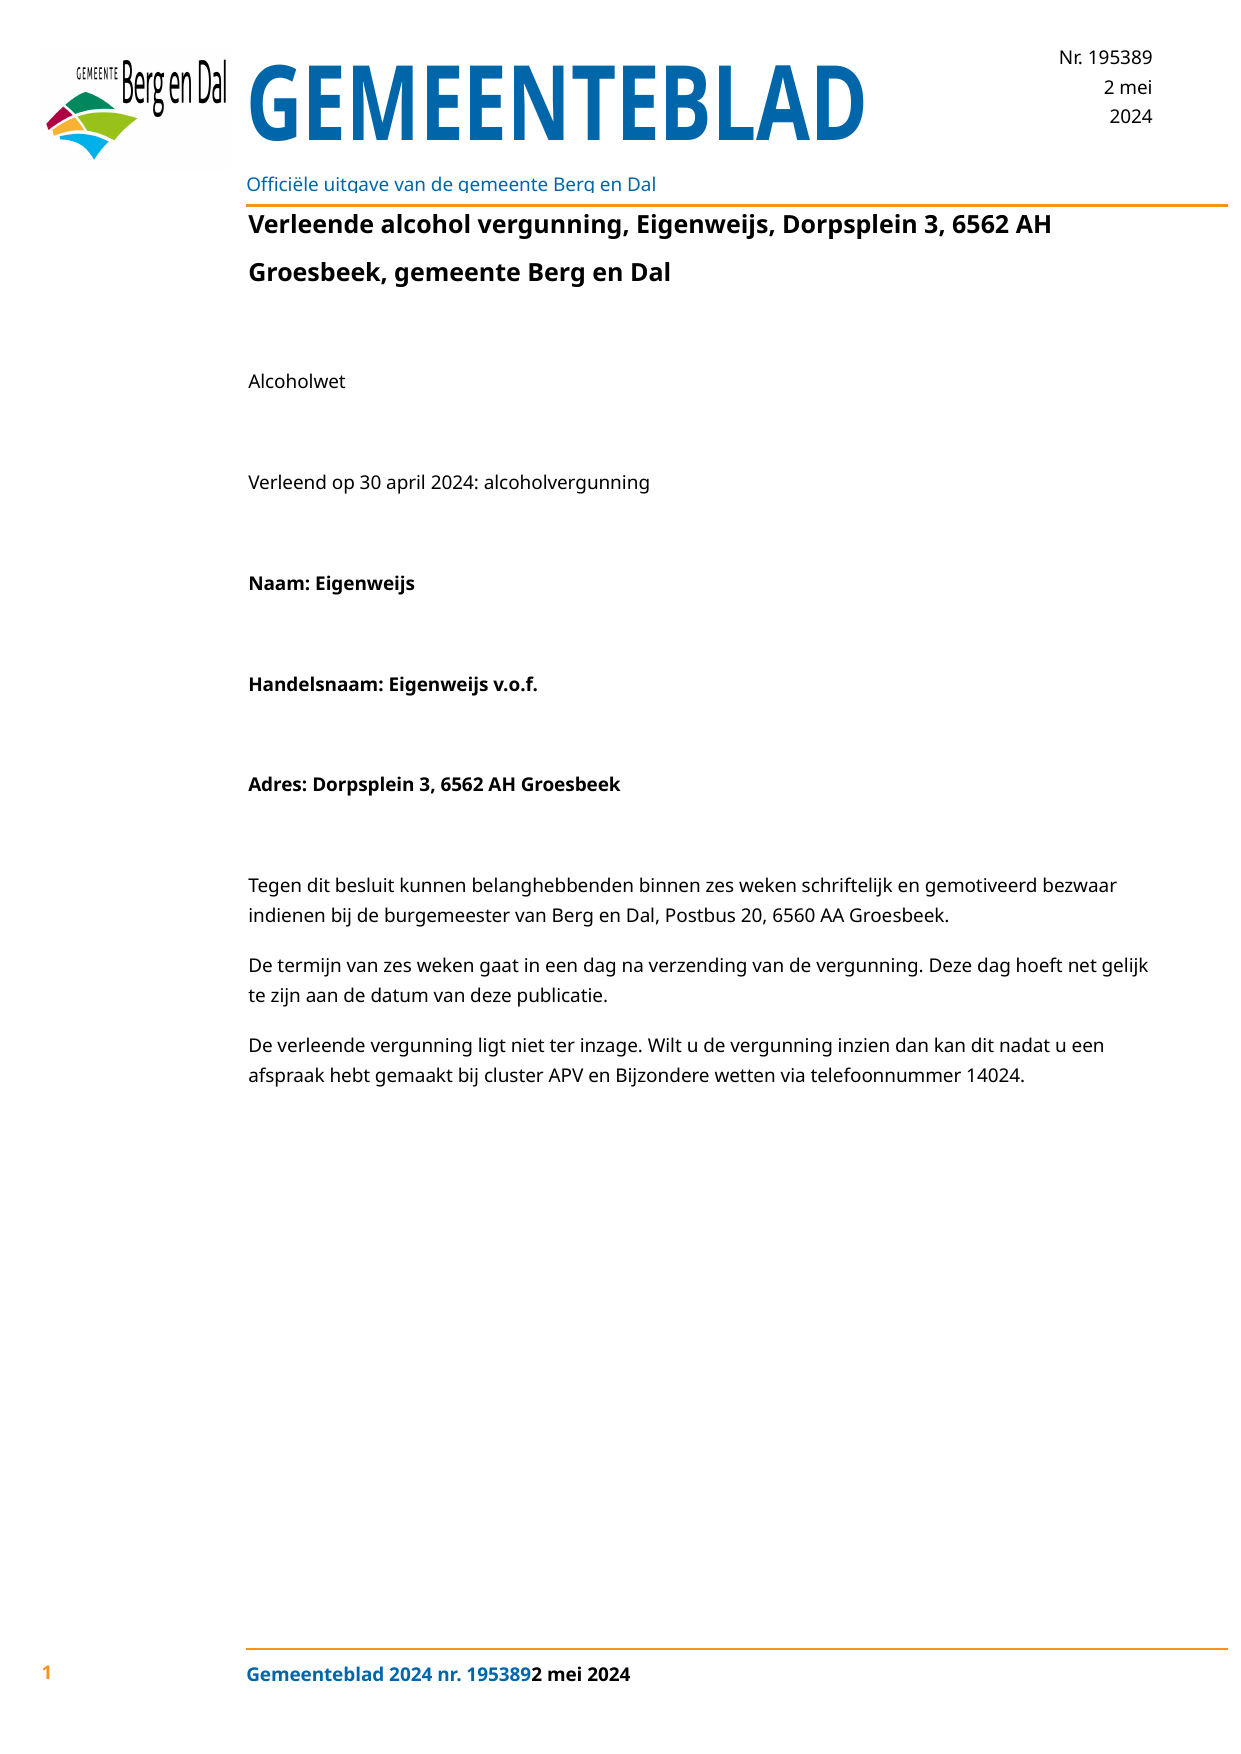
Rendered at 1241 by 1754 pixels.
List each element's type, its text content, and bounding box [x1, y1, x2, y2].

text Verleend op 30 april 2024: alcoholvergunning [248, 469, 1152, 495]
text Verleende alcohol vergunning, Eigenweijs, Dorpsplein 3, 6562 AH Groesbeek, gemeente Berg en Dal [248, 207, 1152, 288]
picture [41, 47, 231, 172]
text Alcoholwet [248, 368, 1152, 394]
text Tegen dit besluit kunnen belanghebbenden binnen zes weken schriftelijk en gemotiveerd bezwaar indienen bij de burgemeester van Berg en Dal, Postbus 20, 6560 AA Groesbeek. [248, 872, 1152, 928]
text Naam: Eigenweijs [248, 570, 1152, 596]
text Adres: Dorpsplein 3, 6562 AH Groesbeek [248, 772, 1152, 797]
text De termijn van zes weken gaat in een dag na verzending van de vergunning. Deze dag hoeft net gelijk te zijn aan de datum van deze publicatie. [248, 952, 1152, 1008]
text De verleende vergunning ligt niet ter inzage. Wilt u de vergunning inzien dan kan dit nadat u een afspraak hebt gemaakt bij cluster APV en Bijzondere wetten via telefoonnummer 14024. [248, 1032, 1152, 1088]
text Handelsnaam: Eigenweijs v.o.f. [248, 671, 1152, 697]
